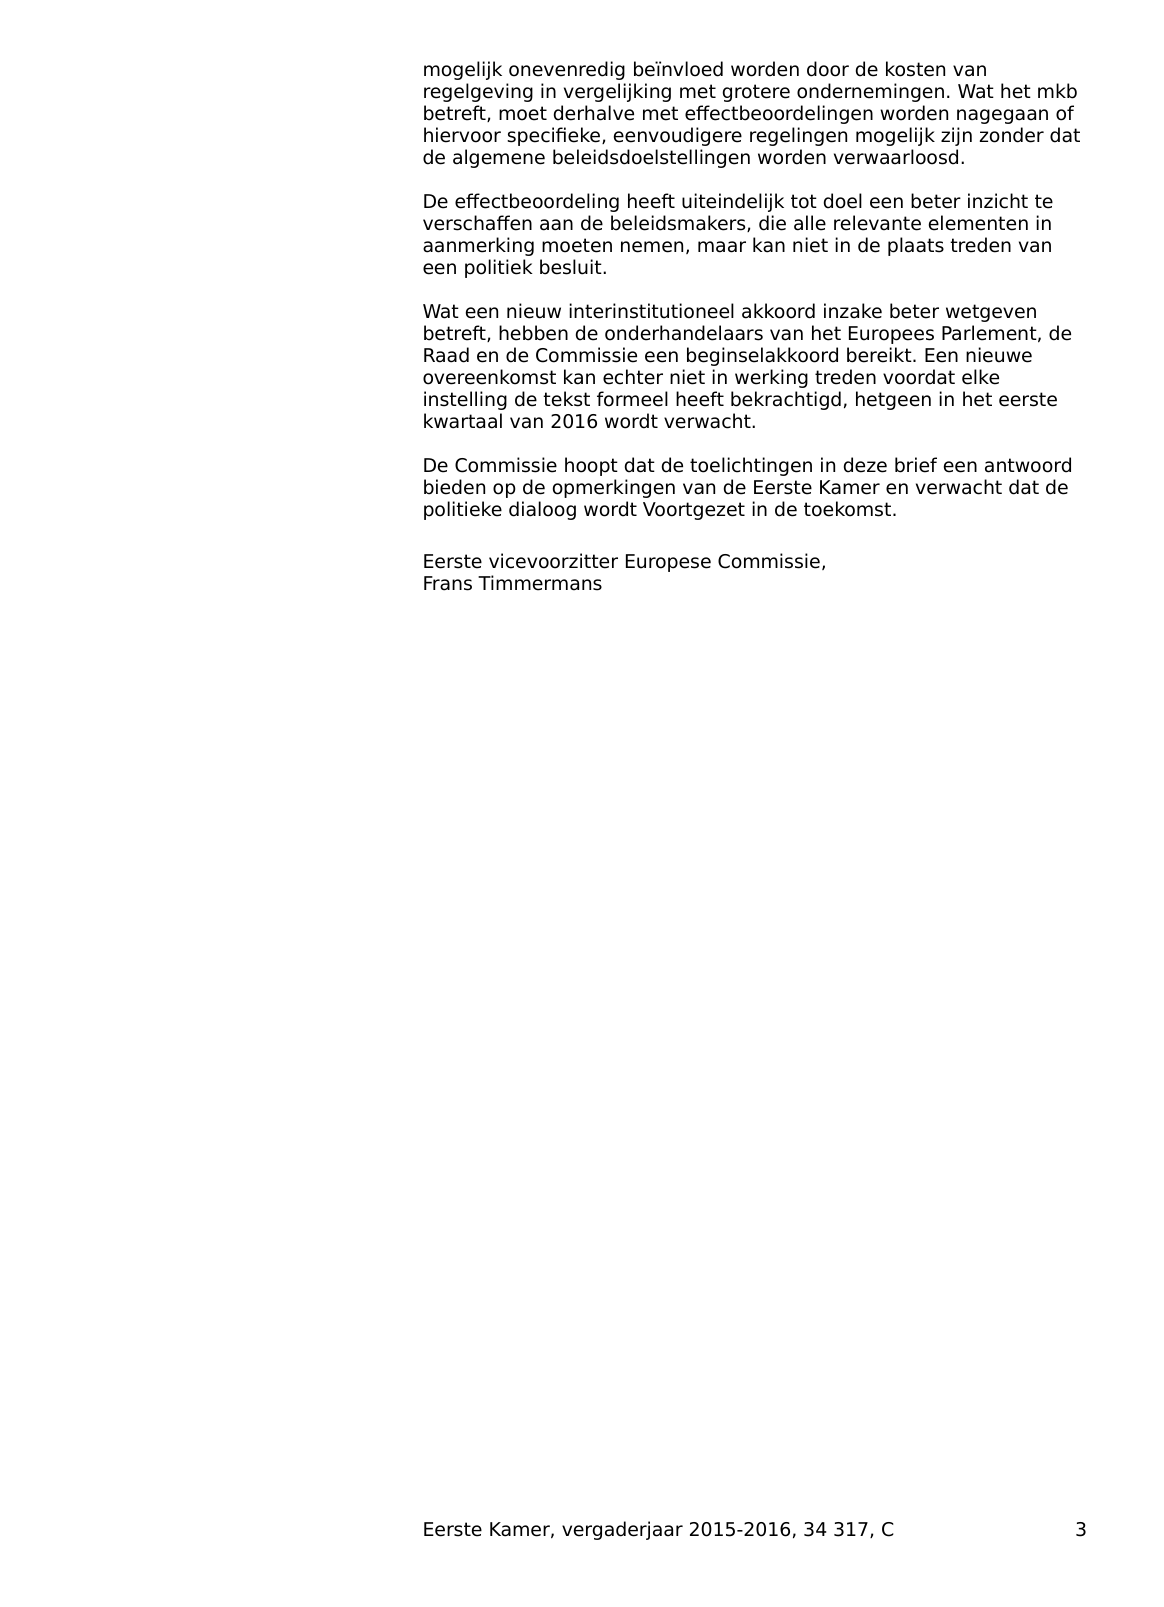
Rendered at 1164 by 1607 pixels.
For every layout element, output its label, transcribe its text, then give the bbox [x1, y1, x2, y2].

text De Commissie hoopt dat de toelichtingen in deze brief een antwoord bieden op de opmerkingen van de Eerste Kamer en verwacht dat de politieke dialoog wordt Voortgezet in de toekomst. [422, 455, 1087, 521]
text De effectbeoordeling heeft uiteindelijk tot doel een beter inzicht te verschaffen aan de beleidsmakers, die alle relevante elementen in aanmerking moeten nemen, maar kan niet in de plaats treden van een politiek besluit. [422, 191, 1087, 279]
text Eerste vicevoorzitter Europese Commissie, Frans Timmermans [422, 551, 1087, 595]
text mogelijk onevenredig beïnvloed worden door de kosten van regelgeving in vergelijking met grotere ondernemingen. Wat het mkb betreft, moet derhalve met effectbeoordelingen worden nagegaan of hiervoor specifieke, eenvoudigere regelingen mogelijk zijn zonder dat de algemene beleidsdoelstellingen worden verwaarloosd. [422, 59, 1087, 169]
text Wat een nieuw interinstitutioneel akkoord inzake beter wetgeven betreft, hebben de onderhandelaars van het Europees Parlement, de Raad en de Commissie een beginselakkoord bereikt. Een nieuwe overeenkomst kan echter niet in werking treden voordat elke instelling de tekst formeel heeft bekrachtigd, hetgeen in het eerste kwartaal van 2016 wordt verwacht. [422, 301, 1087, 433]
